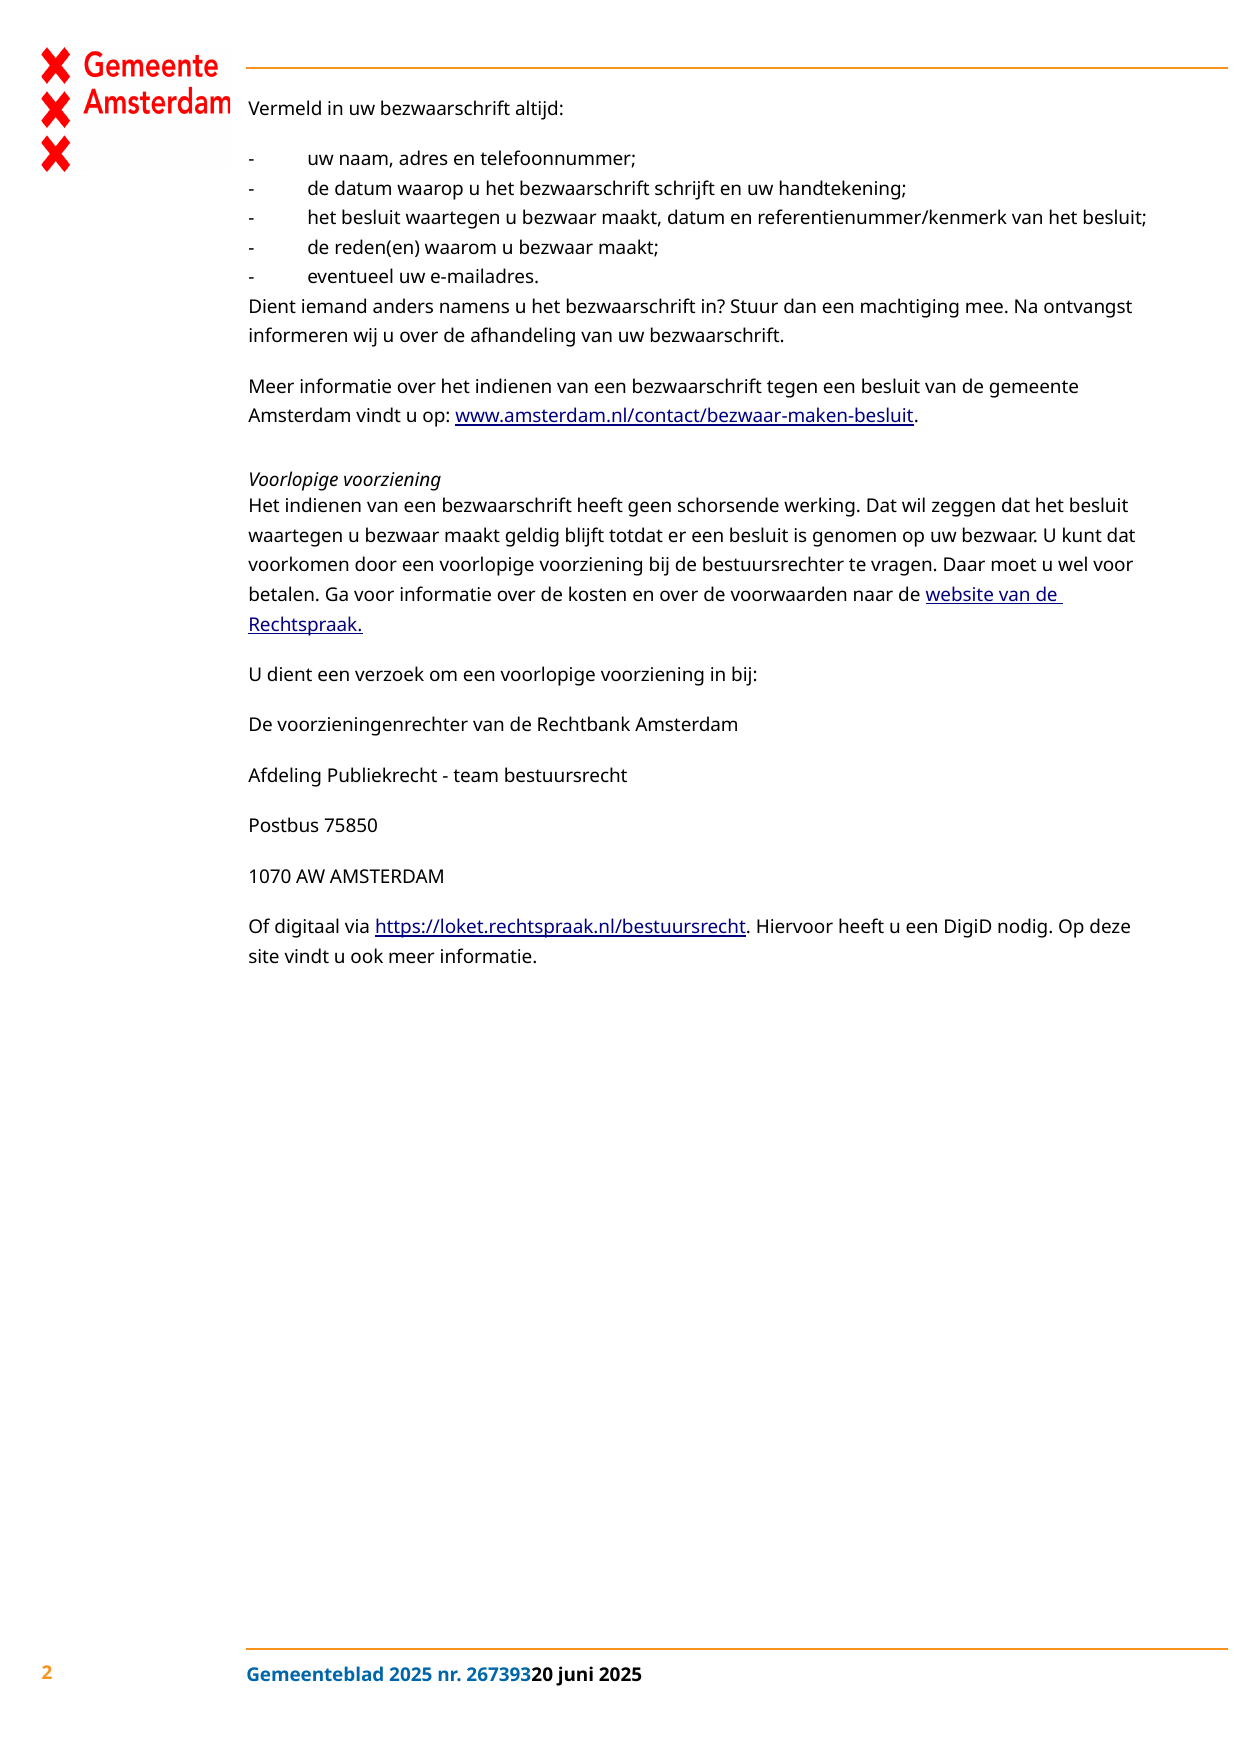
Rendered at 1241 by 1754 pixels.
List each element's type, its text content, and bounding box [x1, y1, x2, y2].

text Postbus 75850 [248, 812, 1152, 838]
list het besluit waartegen u bezwaar maakt, datum en referentienummer/kenmerk van het besluit; [248, 204, 1152, 230]
picture [41, 47, 231, 172]
text Afdeling Publiekrecht - team bestuursrecht [248, 762, 1152, 788]
list uw naam, adres en telefoonnummer; [248, 145, 1152, 171]
text U dient een verzoek om een voorlopige voorziening in bij: [248, 661, 1152, 687]
text Of digitaal via https://loket.rechtspraak.nl/bestuursrecht. Hiervoor heeft u een DigiD nodig. Op deze site vindt u ook meer informatie. [248, 913, 1152, 968]
text De voorzieningenrechter van de Rechtbank Amsterdam [248, 712, 1152, 737]
text Vermeld in uw bezwaarschrift altijd: [248, 95, 1152, 121]
text 1070 AW AMSTERDAM [248, 863, 1152, 888]
text Het indienen van een bezwaarschrift heeft geen schorsende werking. Dat wil zeggen dat het besluit waartegen u bezwaar maakt geldig blijft totdat er een besluit is genomen op uw bezwaar. U kunt dat voorkomen door een voorlopige voorziening bij de bestuursrechter te vragen. Daar moet u wel voor betalen. Ga voor informatie over de kosten en over de voorwaarden naar de website van de Rechtspraak. [248, 492, 1152, 636]
list de reden(en) waarom u bezwaar maakt; [248, 234, 1152, 260]
list de datum waarop u het bezwaarschrift schrijft en uw handtekening; [248, 175, 1152, 201]
text Meer informatie over het indienen van een bezwaarschrift tegen een besluit van de gemeente Amsterdam vindt u op: www.amsterdam.nl/contact/bezwaar-maken-besluit. [248, 373, 1152, 428]
text Dient iemand anders namens u het bezwaarschrift in? Stuur dan een machtiging mee. Na ontvangst informeren wij u over de afhandeling van uw bezwaarschrift. [248, 293, 1152, 348]
text Voorlopige voorziening [248, 467, 1152, 492]
list eventueel uw e-mailadres. [248, 263, 1152, 289]
